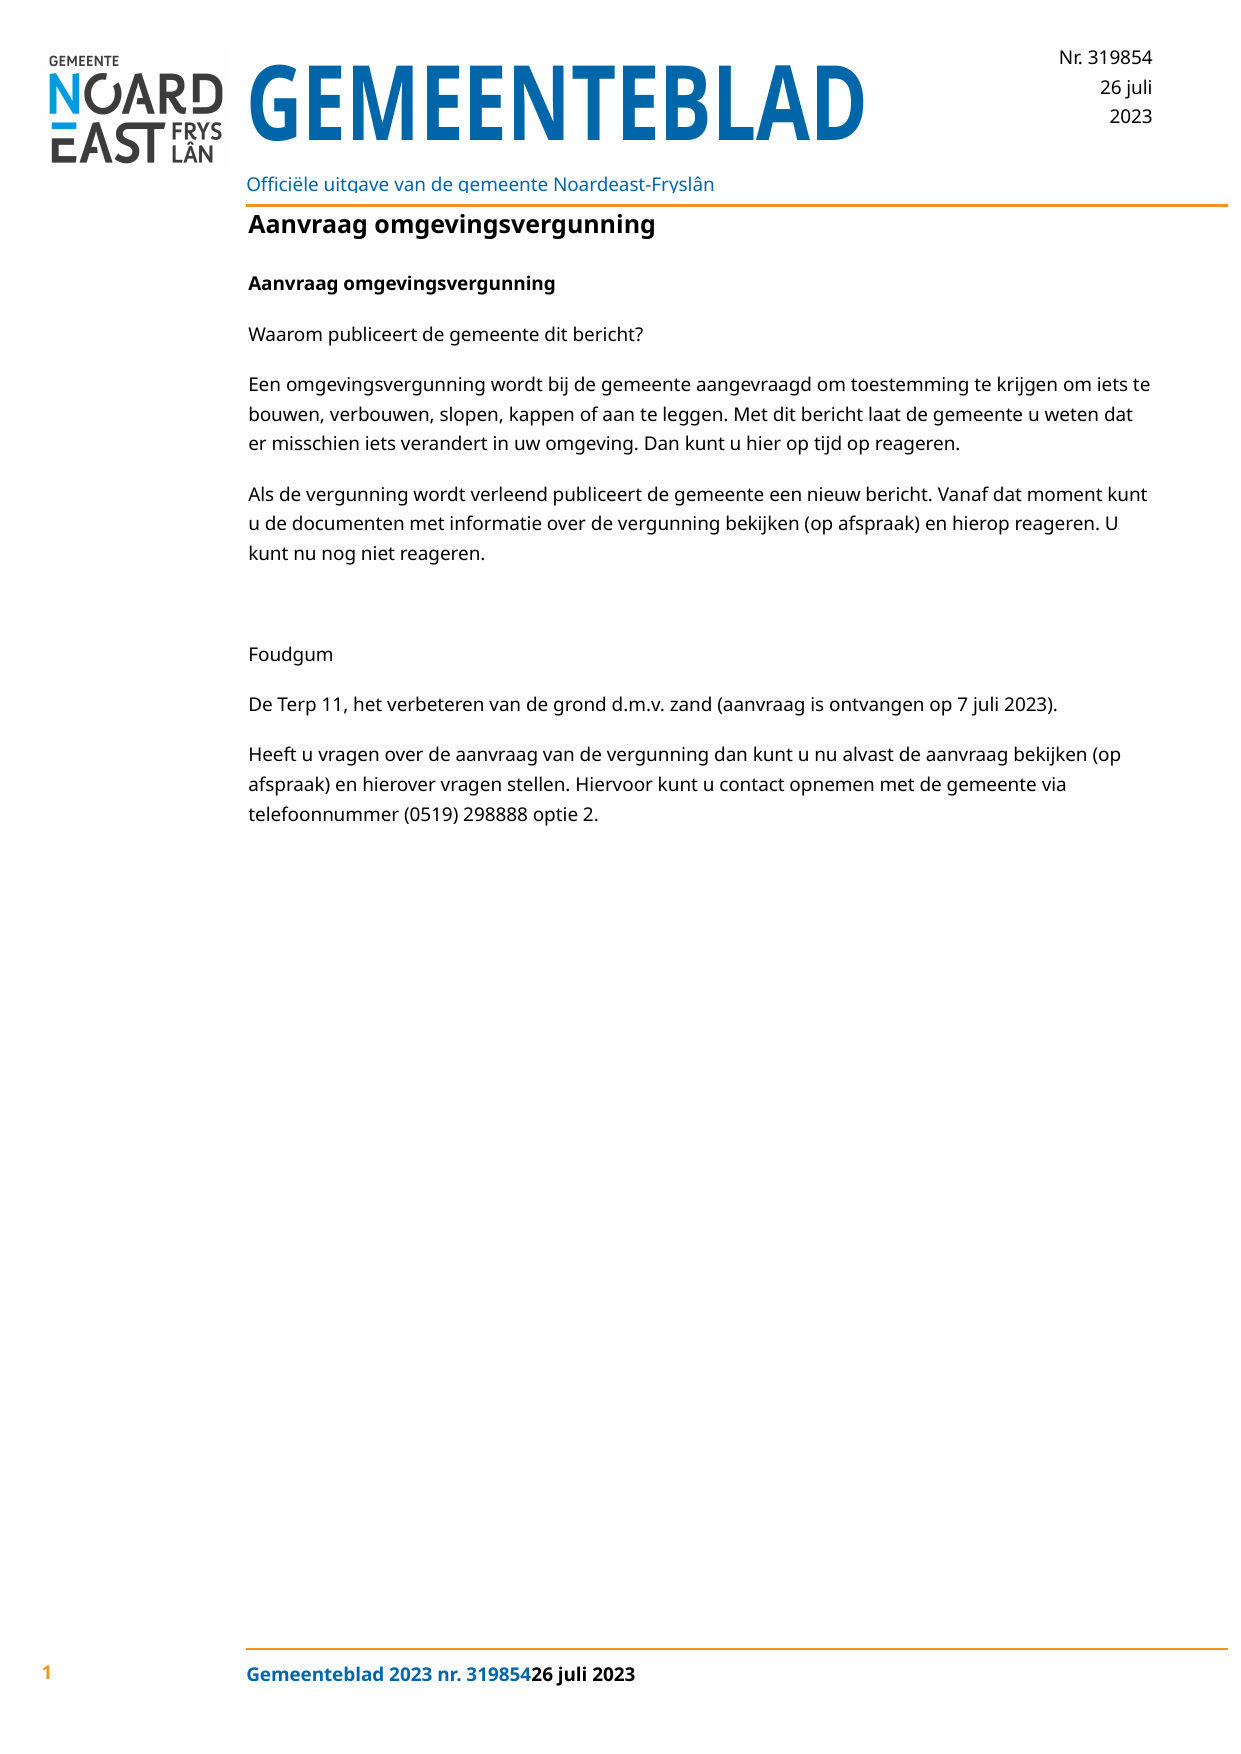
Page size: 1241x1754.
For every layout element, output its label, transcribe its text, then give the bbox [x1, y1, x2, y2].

text Waarom publiceert de gemeente dit bericht? [248, 321, 1152, 346]
text Aanvraag omgevingsvergunning [248, 270, 1152, 296]
picture [41, 47, 231, 172]
text Als de vergunning wordt verleend publiceert de gemeente een nieuw bericht. Vanaf dat moment kunt u de documenten met informatie over de vergunning bekijken (op afspraak) en hierop reageren. U kunt nu nog niet reageren. [248, 481, 1152, 566]
text De Terp 11, het verbeteren van de grond d.m.v. zand (aanvraag is ontvangen op 7 juli 2023). [248, 691, 1152, 717]
text Een omgevingsvergunning wordt bij de gemeente aangevraagd om toestemming te krijgen om iets te bouwen, verbouwen, slopen, kappen of aan te leggen. Met dit bericht laat de gemeente u weten dat er misschien iets verandert in uw omgeving. Dan kunt u hier op tijd op reageren. [248, 371, 1152, 456]
text Heeft u vragen over de aanvraag van de vergunning dan kunt u nu alvast de aanvraag bekijken (op afspraak) en hierover vragen stellen. Hiervoor kunt u contact opnemen met de gemeente via telefoonnummer (0519) 298888 optie 2. [248, 742, 1152, 826]
text Aanvraag omgevingsvergunning [248, 207, 1152, 241]
text Foudgum [248, 641, 1152, 666]
